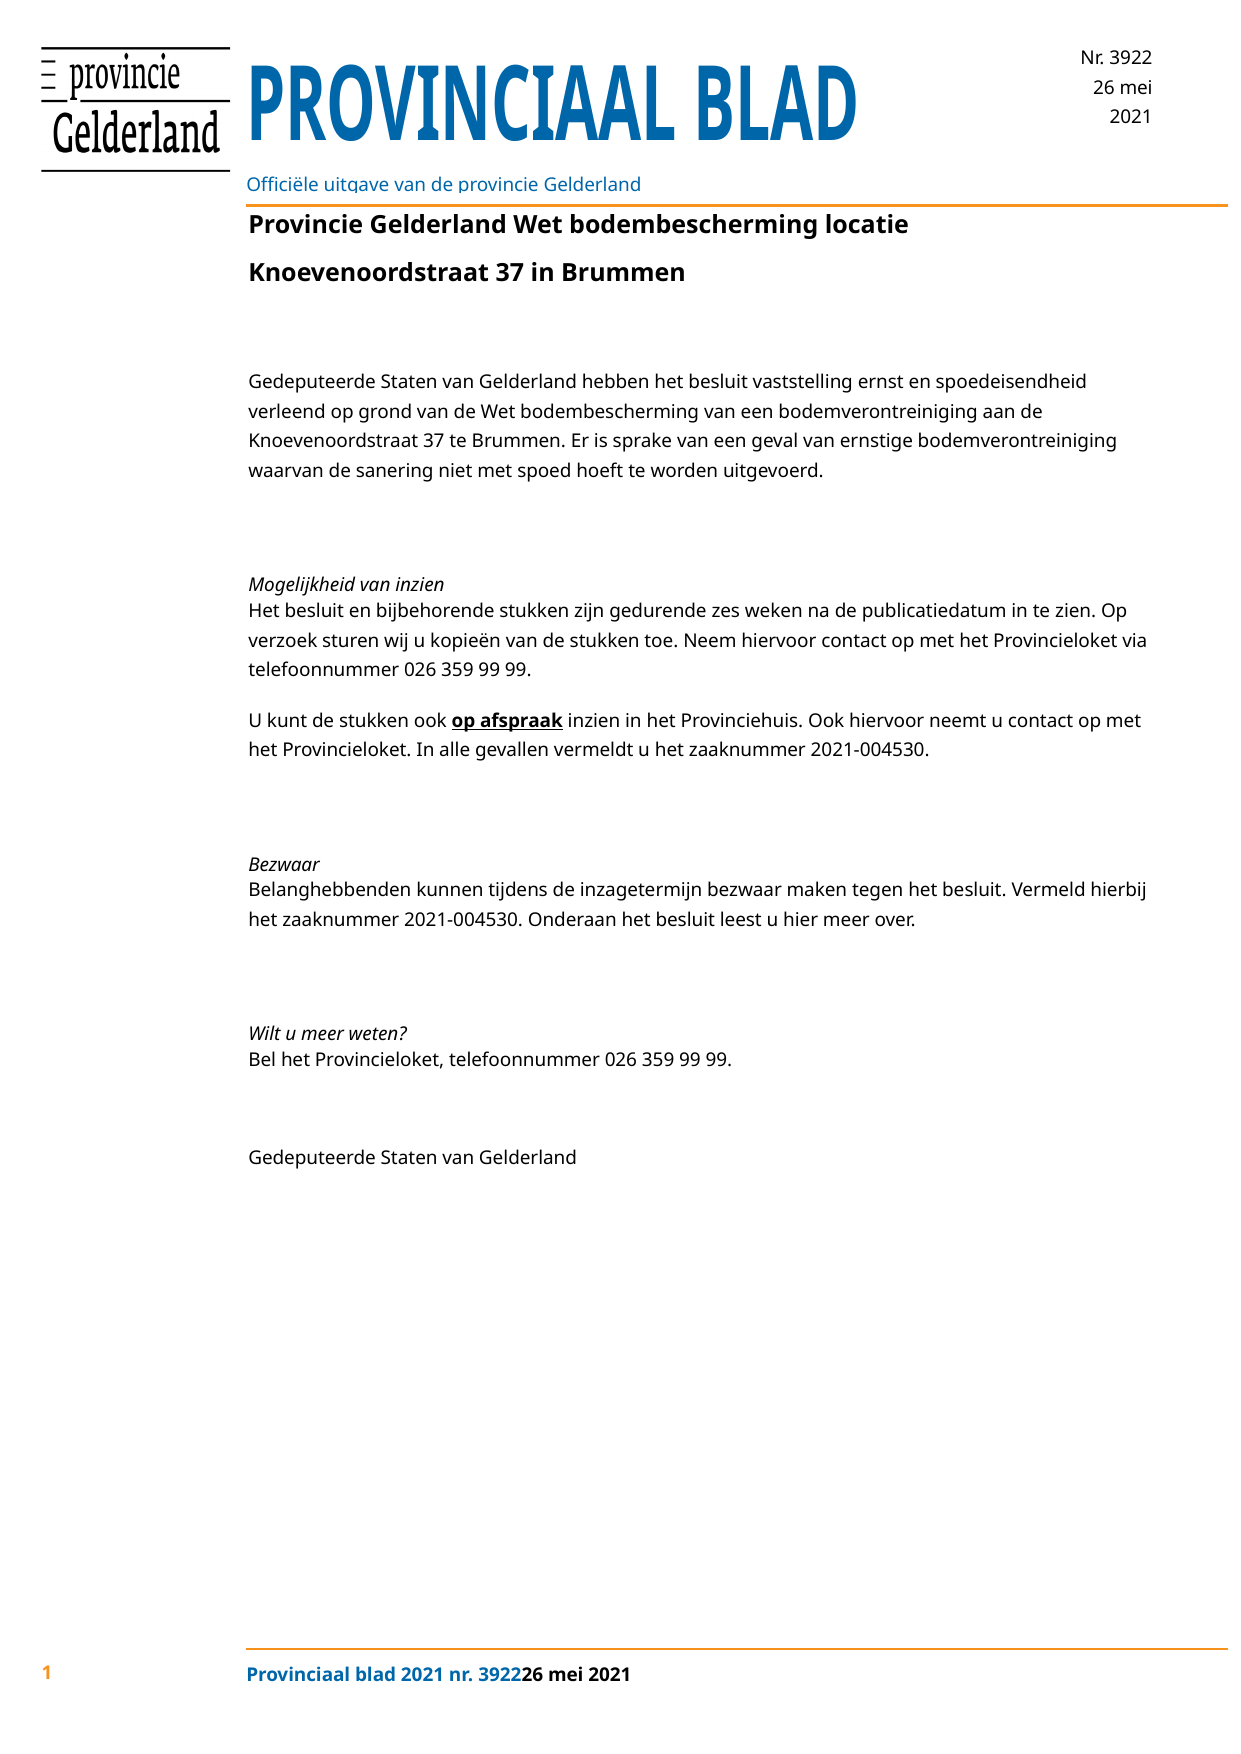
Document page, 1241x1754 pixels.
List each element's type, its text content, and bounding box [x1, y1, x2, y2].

text Mogelijkheid van inzien [248, 571, 1152, 597]
text Bel het Provincieloket, telefoonnummer 026 359 99 99. [248, 1046, 1152, 1072]
text Provincie Gelderland Wet bodembescherming locatie Knoevenoordstraat 37 in Brummen [248, 207, 1152, 288]
text Belanghebbenden kunnen tijdens de inzagetermijn bezwaar maken tegen het besluit. Vermeld hierbij het zaaknummer 2021-004530. Onderaan het besluit leest u hier meer over. [248, 876, 1152, 932]
text Gedeputeerde Staten van Gelderland hebben het besluit vaststelling ernst en spoedeisendheid verleend op grond van de Wet bodembescherming van een bodemverontreiniging aan de Knoevenoordstraat 37 te Brummen. Er is sprake van een geval van ernstige bodemverontreiniging waarvan de sanering niet met spoed hoeft te worden uitgevoerd. [248, 368, 1152, 483]
text Gedeputeerde Staten van Gelderland [248, 1144, 1152, 1170]
text Wilt u meer weten? [248, 1020, 1152, 1046]
text Bezwaar [248, 851, 1152, 876]
text U kunt de stukken ook op afspraak inzien in het Provinciehuis. Ook hiervoor neemt u contact op met het Provincieloket. In alle gevallen vermeldt u het zaaknummer 2021-004530. [248, 707, 1152, 762]
picture [41, 47, 231, 172]
text Het besluit en bijbehorende stukken zijn gedurende zes weken na de publicatiedatum in te zien. Op verzoek sturen wij u kopieën van de stukken toe. Neem hiervoor contact op met het Provincieloket via telefoonnummer 026 359 99 99. [248, 597, 1152, 682]
